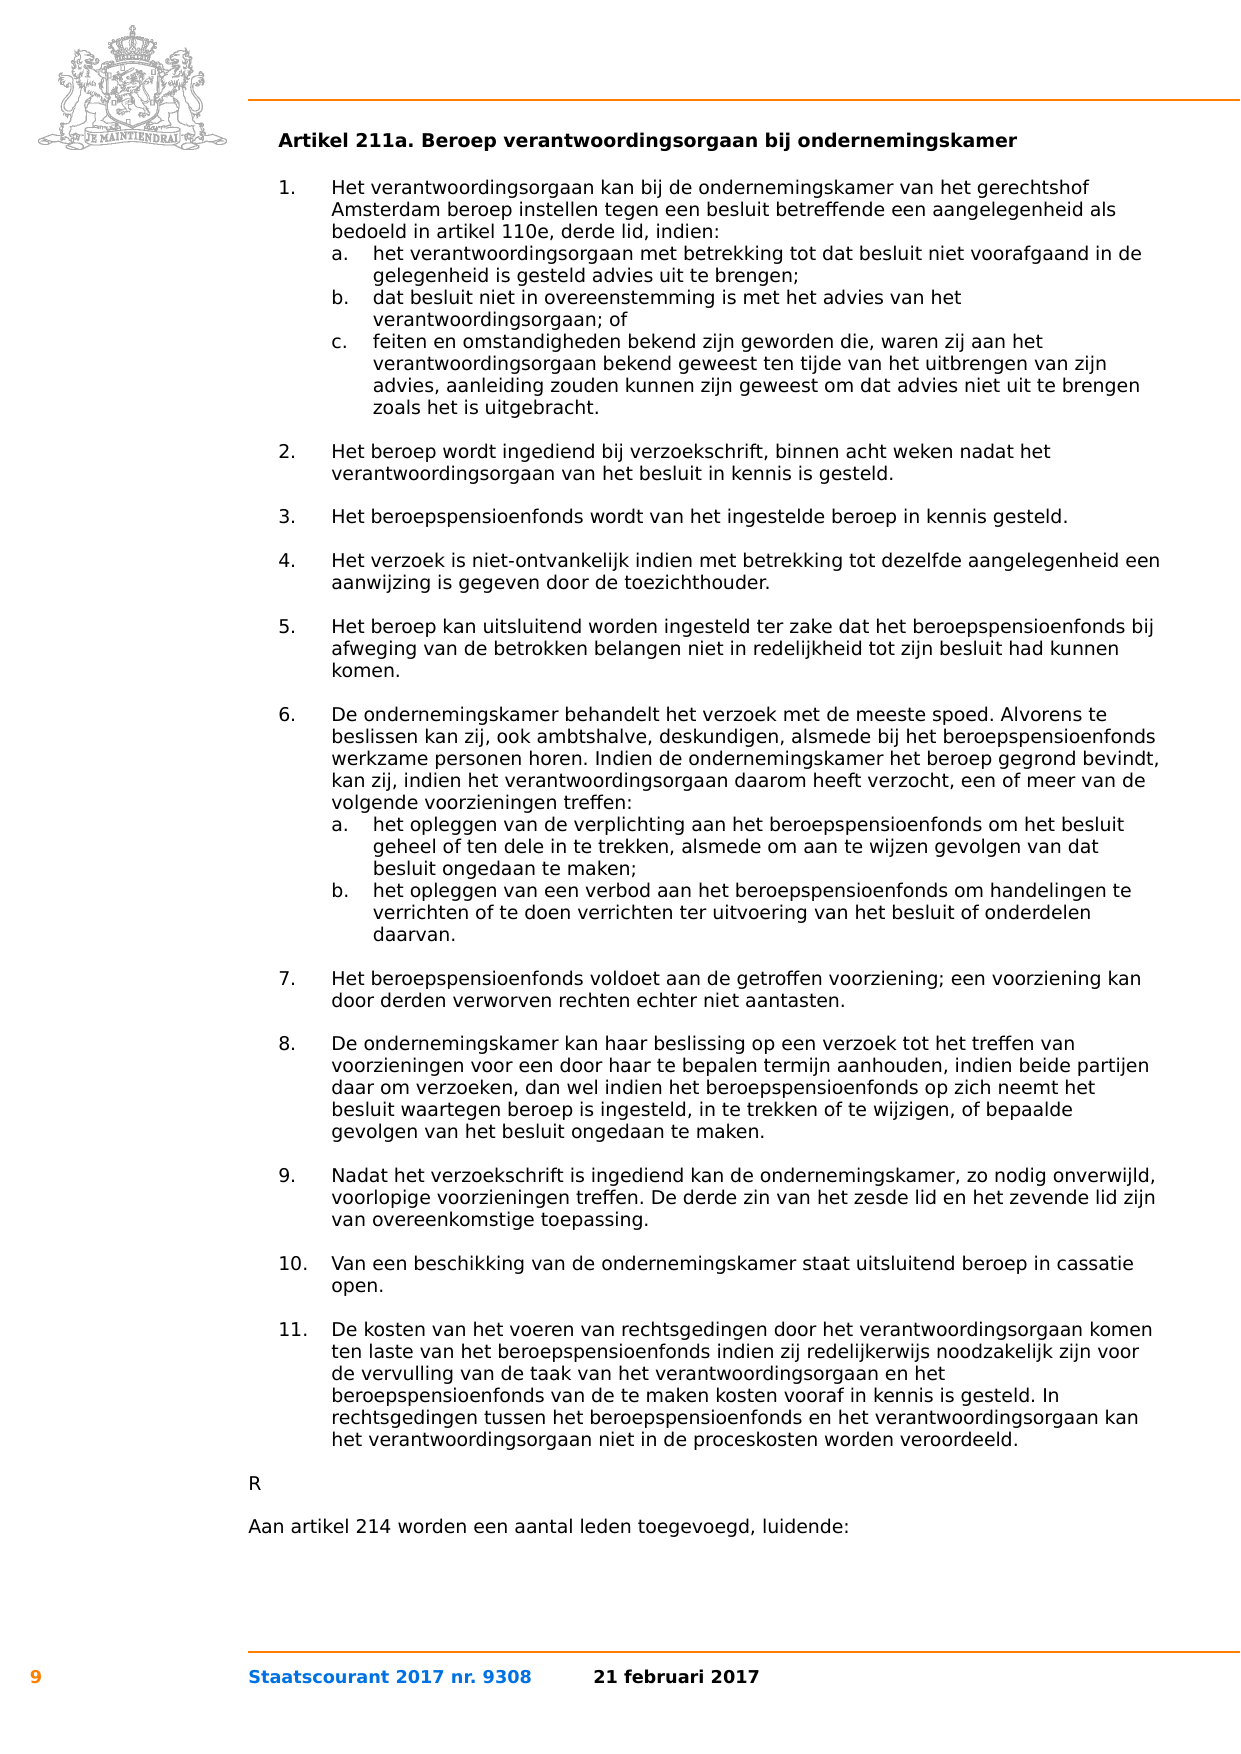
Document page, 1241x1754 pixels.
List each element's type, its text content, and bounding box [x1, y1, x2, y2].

text Aan artikel 214 worden een aantal leden toegevoegd, luidende: [248, 1516, 1163, 1538]
text 1. Het verantwoordingsorgaan kan bij de ondernemingskamer van het gerechtshof Amsterdam beroep instellen tegen een besluit betreffende een aangelegenheid als bedoeld in artikel 110e, derde lid, indien: [278, 177, 1163, 243]
text 10. Van een beschikking van de ondernemingskamer staat uitsluitend beroep in cassatie open. [278, 1253, 1163, 1297]
text a. het verantwoordingsorgaan met betrekking tot dat besluit niet voorafgaand in de gelegenheid is gesteld advies uit te brengen; [331, 243, 1163, 287]
text a. het opleggen van de verplichting aan het beroepspensioenfonds om het besluit geheel of ten dele in te trekken, alsmede om aan te wijzen gevolgen van dat besluit ongedaan te maken; [331, 814, 1163, 880]
text 11. De kosten van het voeren van rechtsgedingen door het verantwoordingsorgaan komen ten laste van het beroepspensioenfonds indien zij redelijkerwijs noodzakelijk zijn voor de vervulling van de taak van het verantwoordingsorgaan en het beroepspensioenfonds van de te maken kosten vooraf in kennis is gesteld. In rechtsgedingen tussen het beroepspensioenfonds en het verantwoordingsorgaan kan het verantwoordingsorgaan niet in de proceskosten worden veroordeeld. [278, 1319, 1163, 1451]
text 2. Het beroep wordt ingediend bij verzoekschrift, binnen acht weken nadat het verantwoordingsorgaan van het besluit in kennis is gesteld. [278, 441, 1163, 484]
picture [38, 25, 227, 150]
text 9. Nadat het verzoekschrift is ingediend kan de ondernemingskamer, zo nodig onverwijld, voorlopige voorzieningen treffen. De derde zin van het zesde lid en het zevende lid zijn van overeenkomstige toepassing. [278, 1165, 1163, 1231]
text 5. Het beroep kan uitsluitend worden ingesteld ter zake dat het beroepspensioenfonds bij afweging van de betrokken belangen niet in redelijkheid tot zijn besluit had kunnen komen. [278, 616, 1163, 682]
text R [248, 1472, 1163, 1494]
text 4. Het verzoek is niet-ontvankelijk indien met betrekking tot dezelfde aangelegenheid een aanwijzing is gegeven door de toezichthouder. [278, 550, 1163, 594]
text b. het opleggen van een verbod aan het beroepspensioenfonds om handelingen te verrichten of te doen verrichten ter uitvoering van het besluit of onderdelen daarvan. [331, 880, 1163, 946]
text b. dat besluit niet in overeenstemming is met het advies van het verantwoordingsorgaan; of [331, 287, 1163, 331]
text 3. Het beroepspensioenfonds wordt van het ingestelde beroep in kennis gesteld. [278, 506, 1163, 528]
text 8. De ondernemingskamer kan haar beslissing op een verzoek tot het treffen van voorzieningen voor een door haar te bepalen termijn aanhouden, indien beide partijen daar om verzoeken, dan wel indien het beroepspensioenfonds op zich neemt het besluit waartegen beroep is ingesteld, in te trekken of te wijzigen, of bepaalde gevolgen van het besluit ongedaan te maken. [278, 1033, 1163, 1143]
text 7. Het beroepspensioenfonds voldoet aan de getroffen voorziening; een voorziening kan door derden verworven rechten echter niet aantasten. [278, 967, 1163, 1011]
text 6. De ondernemingskamer behandelt het verzoek met de meeste spoed. Alvorens te beslissen kan zij, ook ambtshalve, deskundigen, alsmede bij het beroepspensioenfonds werkzame personen horen. Indien de ondernemingskamer het beroep gegrond bevindt, kan zij, indien het verantwoordingsorgaan daarom heeft verzocht, een of meer van de volgende voorzieningen treffen: [278, 704, 1163, 814]
subtitle Artikel 211a. Beroep verantwoordingsorgaan bij ondernemingskamer [278, 130, 1163, 152]
text c. feiten en omstandigheden bekend zijn geworden die, waren zij aan het verantwoordingsorgaan bekend geweest ten tijde van het uitbrengen van zijn advies, aanleiding zouden kunnen zijn geweest om dat advies niet uit te brengen zoals het is uitgebracht. [331, 331, 1163, 419]
